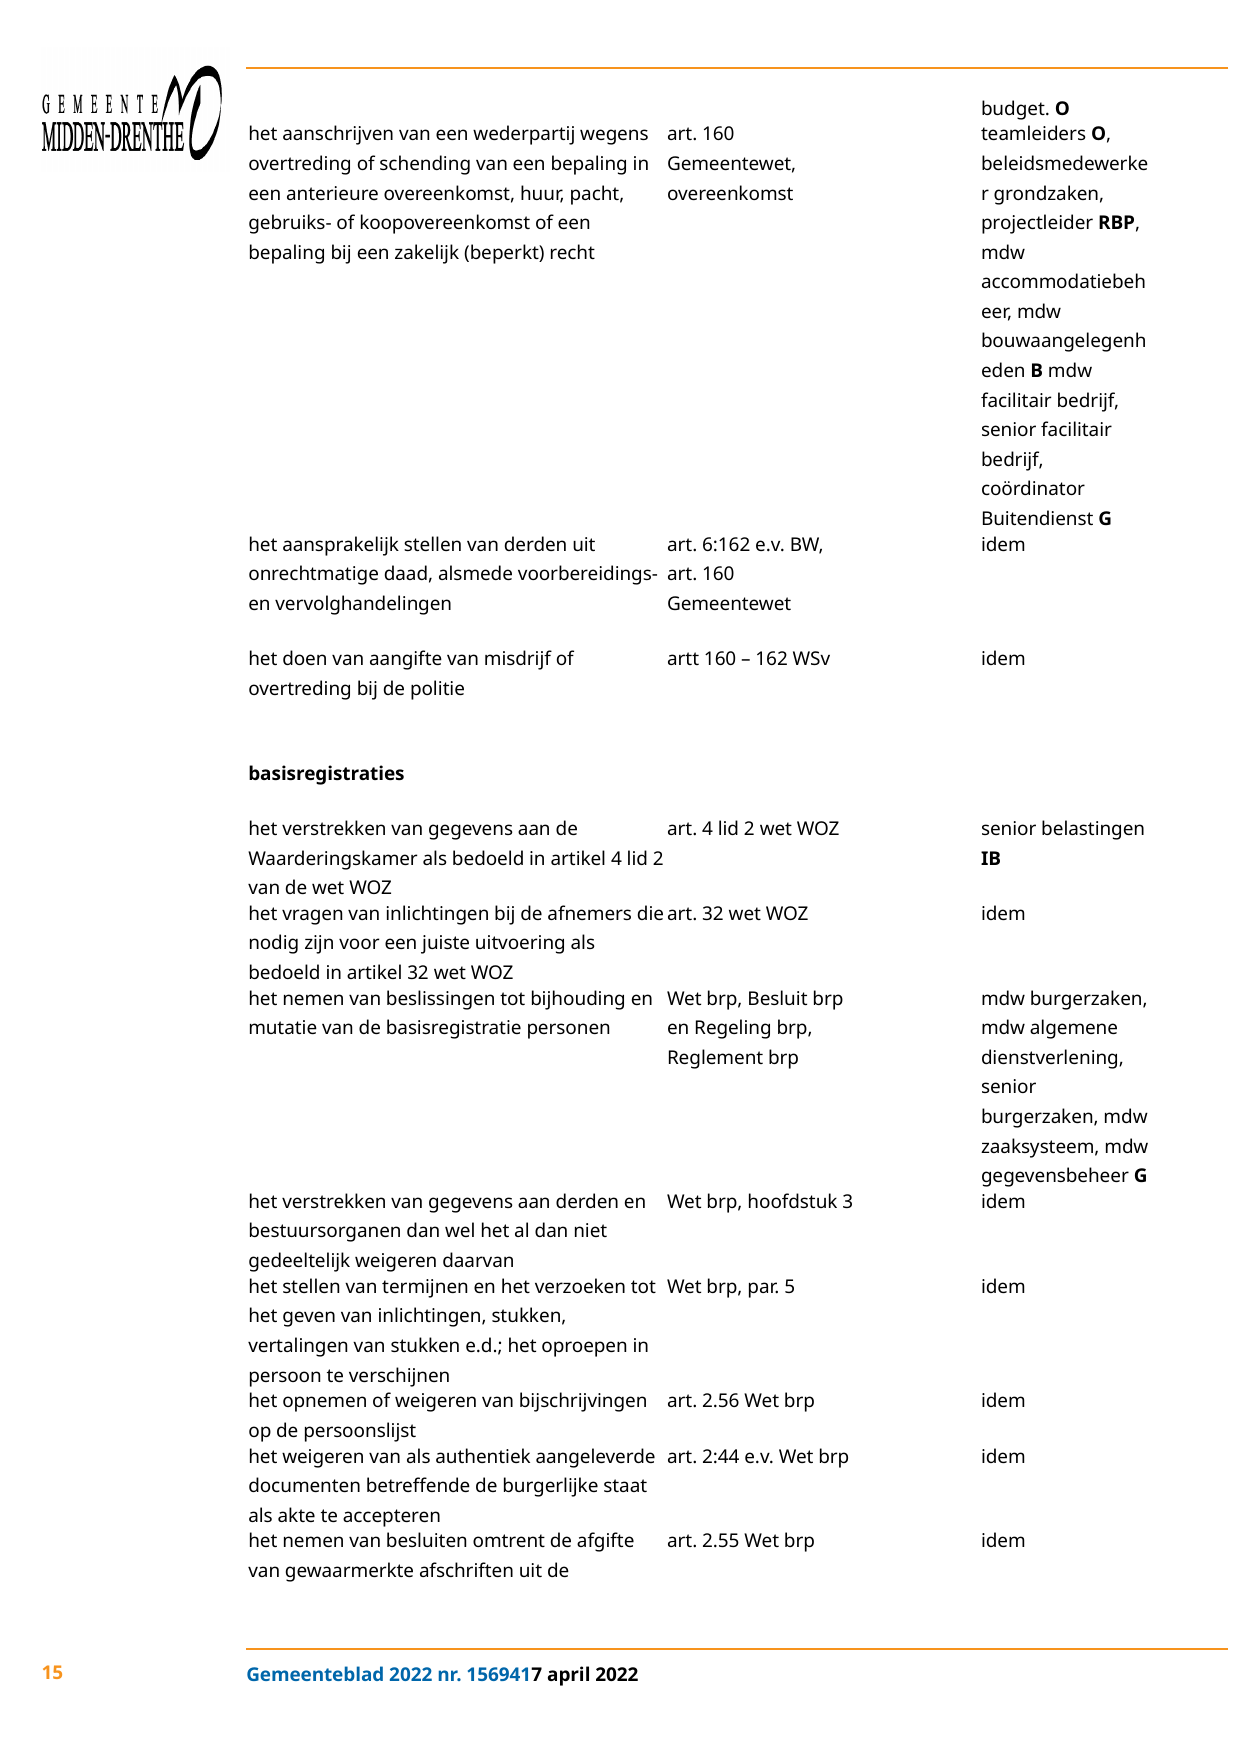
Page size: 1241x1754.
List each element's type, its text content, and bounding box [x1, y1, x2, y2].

table_cell [854, 1273, 981, 1387]
table_cell idem [981, 900, 1152, 985]
table_cell idem [981, 1273, 1152, 1387]
table_cell idem [981, 1528, 1152, 1583]
table_cell art. 2:44 e.v. Wet brp [667, 1443, 854, 1528]
table_cell [854, 645, 981, 730]
table_cell basisregistraties [248, 730, 1152, 815]
table_cell het verstrekken van gegevens aan de Waarderingskamer als bedoeld in artikel 4 lid 2 van de wet WOZ [248, 815, 667, 900]
table_cell Wet brp, par. 5 [667, 1273, 854, 1387]
table_cell senior belastingen IB [981, 815, 1152, 900]
table_cell idem [981, 1388, 1152, 1443]
table_cell [854, 1388, 981, 1443]
table_cell het doen van aangifte van misdrijf of overtreding bij de politie [248, 645, 667, 730]
table_cell [854, 121, 981, 531]
picture [41, 47, 231, 172]
table_cell Wet brp, Besluit brp en Regeling brp, Reglement brp [667, 985, 854, 1188]
table_cell het vragen van inlichtingen bij de afnemers die nodig zijn voor een juiste uitvoering als bedoeld in artikel 32 wet WOZ [248, 900, 667, 985]
table_cell het weigeren van als authentiek aangeleverde documenten betreffende de burgerlijke staat als akte te accepteren [248, 1443, 667, 1528]
table_cell [854, 1528, 981, 1583]
table_cell [854, 1443, 981, 1528]
table_cell idem [981, 645, 1152, 730]
table_cell [248, 95, 667, 121]
table_cell [854, 985, 981, 1188]
table_cell art. 32 wet WOZ [667, 900, 854, 985]
table_cell [854, 95, 981, 121]
table_cell art. 6:162 e.v. BW, art. 160 Gemeentewet [667, 531, 854, 645]
table_cell het nemen van besluiten omtrent de afgifte van gewaarmerkte afschriften uit de [248, 1528, 667, 1583]
table_cell [854, 900, 981, 985]
table_cell budget. O [981, 95, 1152, 121]
table_cell het aanschrijven van een wederpartij wegens overtreding of schending van een bepaling in een anterieure overeenkomst, huur, pacht, gebruiks- of koopovereenkomst of een bepaling bij een zakelijk (beperkt) recht [248, 121, 667, 531]
table_cell art. 160 Gemeentewet, overeenkomst [667, 121, 854, 531]
table_cell Wet brp, hoofdstuk 3 [667, 1188, 854, 1273]
table_cell [667, 95, 854, 121]
table_cell het aansprakelijk stellen van derden uit onrechtmatige daad, alsmede voorbereidings- en vervolghandelingen [248, 531, 667, 645]
table_cell art. 2.56 Wet brp [667, 1388, 854, 1443]
table_cell mdw burgerzaken, mdw algemene dienstverlening, senior burgerzaken, mdw zaaksysteem, mdw gegevensbeheer G [981, 985, 1152, 1188]
table_cell [854, 531, 981, 645]
table_cell art. 4 lid 2 wet WOZ [667, 815, 854, 900]
table_cell het nemen van beslissingen tot bijhouding en mutatie van de basisregistratie personen [248, 985, 667, 1188]
table_cell het stellen van termijnen en het verzoeken tot het geven van inlichtingen, stukken, vertalingen van stukken e.d.; het oproepen in persoon te verschijnen [248, 1273, 667, 1387]
table_cell art. 2.55 Wet brp [667, 1528, 854, 1583]
table_cell idem [981, 531, 1152, 645]
table_cell het verstrekken van gegevens aan derden en bestuursorganen dan wel het al dan niet gedeeltelijk weigeren daarvan [248, 1188, 667, 1273]
table_cell idem [981, 1443, 1152, 1528]
table_cell het opnemen of weigeren van bijschrijvingen op de persoonslijst [248, 1388, 667, 1443]
table_cell [854, 815, 981, 900]
table_cell idem [981, 1188, 1152, 1273]
table_cell artt 160 – 162 WSv [667, 645, 854, 730]
table_cell teamleiders O, beleidsmedewerker grondzaken, projectleider RBP, mdw accommodatiebeheer, mdw bouwaangelegenheden B mdw facilitair bedrijf, senior facilitair bedrijf, coördinator Buitendienst G [981, 121, 1152, 531]
table_cell [854, 1188, 981, 1273]
